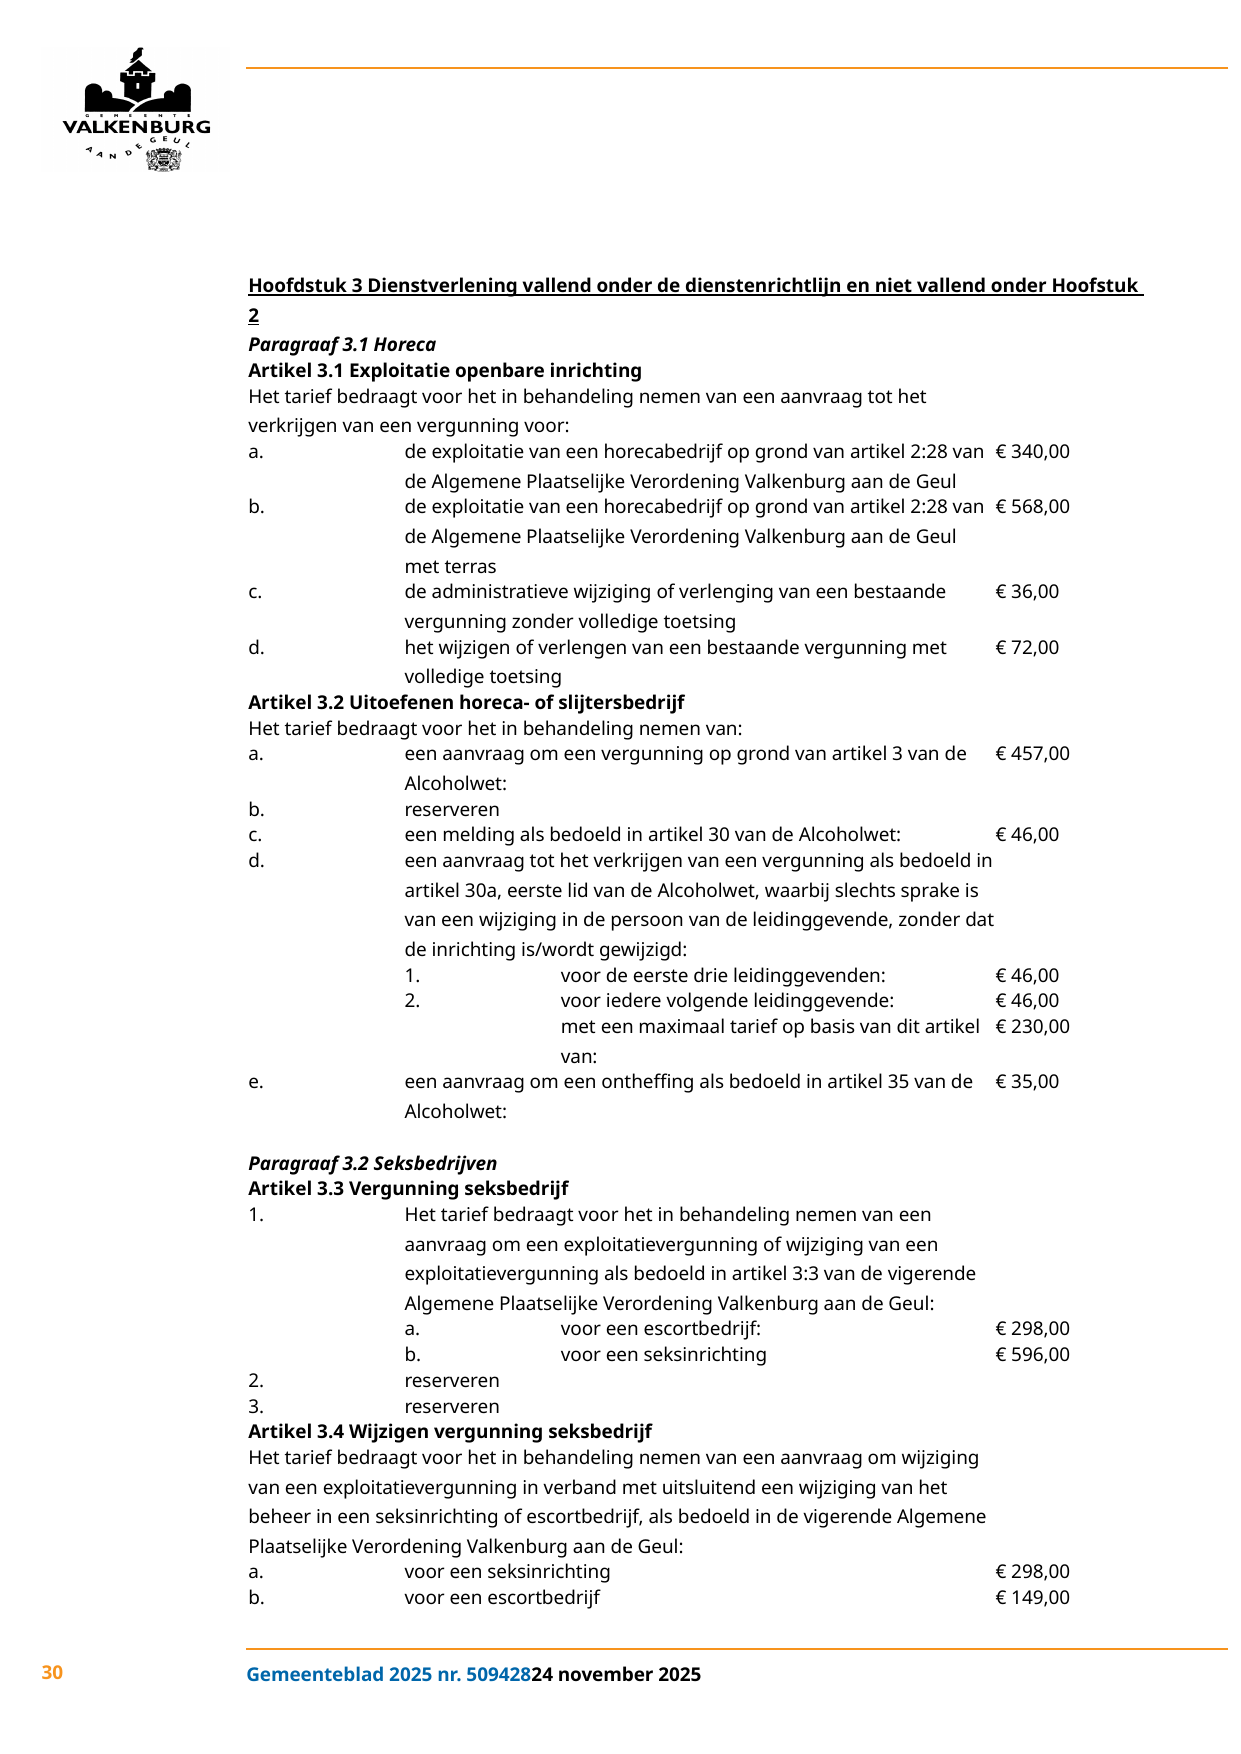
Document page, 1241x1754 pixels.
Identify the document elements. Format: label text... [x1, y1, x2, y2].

table_cell [248, 1013, 404, 1069]
table_cell € 457,00 [995, 741, 1152, 796]
table_cell [995, 1444, 1152, 1559]
table_cell 2. [404, 988, 561, 1013]
table_cell [995, 1393, 1152, 1418]
table_cell Artikel 3.2 Uitoefenen horeca- of slijtersbedrijf [248, 689, 995, 715]
table_cell € 46,00 [995, 962, 1152, 988]
table_cell het wijzigen of verlengen van een bestaande vergunning met volledige toetsing [404, 634, 995, 689]
table_cell voor een seksinrichting [561, 1341, 995, 1367]
table_cell voor een escortbedrijf [404, 1585, 995, 1610]
table_cell reserveren [404, 1393, 995, 1418]
table_cell [995, 796, 1152, 822]
table_cell [995, 357, 1152, 383]
table_cell [404, 1013, 561, 1069]
table_cell [248, 1341, 404, 1367]
table_cell voor de eerste drie leidinggevenden: [561, 962, 995, 988]
table_cell [995, 1150, 1152, 1175]
table_cell c. [248, 579, 404, 634]
table_cell € 46,00 [995, 988, 1152, 1013]
table_cell een aanvraag om een vergunning op grond van artikel 3 van de Alcoholwet: [404, 741, 995, 796]
table_cell een melding als bedoeld in artikel 30 van de Alcoholwet: [404, 822, 995, 847]
table_cell [995, 689, 1152, 715]
table_cell € 72,00 [995, 634, 1152, 689]
table_cell [995, 1175, 1152, 1201]
picture [41, 47, 231, 172]
table_cell de administratieve wijziging of verlenging van een bestaande vergunning zonder volledige toetsing [404, 579, 995, 634]
table_cell Het tarief bedraagt voor het in behandeling nemen van een aanvraag om wijziging van een exploitatievergunning in verband met uitsluitend een wijziging van het beheer in een seksinrichting of escortbedrijf, als bedoeld in de vigerende Algemene Plaatselijke Verordening Valkenburg aan de Geul: [248, 1444, 995, 1559]
table_cell € 568,00 [995, 494, 1152, 578]
table_cell € 149,00 [995, 1585, 1152, 1610]
table_cell a. [248, 741, 404, 796]
table_cell d. [248, 848, 404, 962]
table_cell [995, 1201, 1152, 1316]
table_cell € 36,00 [995, 579, 1152, 634]
table_cell Artikel 3.4 Wijzigen vergunning seksbedrijf [248, 1419, 995, 1444]
table_cell € 596,00 [995, 1341, 1152, 1367]
table_cell Artikel 3.1 Exploitatie openbare inrichting [248, 357, 995, 383]
table_cell een aanvraag tot het verkrijgen van een vergunning als bedoeld in artikel 30a, eerste lid van de Alcoholwet, waarbij slechts sprake is van een wijziging in de persoon van de leidinggevende, zonder dat de inrichting is/wordt gewijzigd: [404, 848, 995, 962]
table_cell [248, 962, 404, 988]
table_cell € 298,00 [995, 1316, 1152, 1341]
table_cell [995, 715, 1152, 741]
table_cell Het tarief bedraagt voor het in behandeling nemen van: [248, 715, 995, 741]
table_cell e. [248, 1069, 404, 1124]
table_cell a. [248, 1559, 404, 1584]
table_cell € 35,00 [995, 1069, 1152, 1124]
table_cell met een maximaal tarief op basis van dit artikel van: [561, 1013, 995, 1069]
table_cell a. [404, 1316, 561, 1341]
text Hoofdstuk 3 Dienstverlening vallend onder de dienstenrichtlijn en niet vallend onder Hoofstuk 2 [248, 272, 1152, 328]
table_cell voor een seksinrichting [404, 1559, 995, 1584]
table_cell [995, 383, 1152, 438]
table_cell [404, 1124, 995, 1150]
table_cell b. [248, 494, 404, 578]
table_cell 1. [404, 962, 561, 988]
table_cell reserveren [404, 796, 995, 822]
table_cell 2. [248, 1367, 404, 1393]
table_cell c. [248, 822, 404, 847]
table_cell € 230,00 [995, 1013, 1152, 1069]
table_cell voor een escortbedrijf: [561, 1316, 995, 1341]
table_cell [995, 1124, 1152, 1150]
table_cell [248, 988, 404, 1013]
table_cell b. [248, 796, 404, 822]
table_cell a. [248, 438, 404, 494]
table_cell [995, 848, 1152, 962]
table_cell € 46,00 [995, 822, 1152, 847]
table_cell [248, 1124, 404, 1150]
table_cell 1. [248, 1201, 404, 1316]
table_cell [995, 1419, 1152, 1444]
table_cell b. [404, 1341, 561, 1367]
table_cell [995, 1367, 1152, 1393]
table_cell Het tarief bedraagt voor het in behandeling nemen van een aanvraag om een exploitatievergunning of wijziging van een exploitatievergunning als bedoeld in artikel 3:3 van de vigerende Algemene Plaatselijke Verordening Valkenburg aan de Geul: [404, 1201, 995, 1316]
table_cell Paragraaf 3.2 Seksbedrijven [248, 1150, 995, 1175]
table_cell voor iedere volgende leidinggevende: [561, 988, 995, 1013]
table_cell reserveren [404, 1367, 995, 1393]
table_cell € 298,00 [995, 1559, 1152, 1584]
table_cell € 340,00 [995, 438, 1152, 494]
table_cell een aanvraag om een ontheffing als bedoeld in artikel 35 van de Alcoholwet: [404, 1069, 995, 1124]
table_header [995, 332, 1152, 357]
table_header Paragraaf 3.1 Horeca [248, 332, 995, 357]
table_cell de exploitatie van een horecabedrijf op grond van artikel 2:28 van de Algemene Plaatselijke Verordening Valkenburg aan de Geul [404, 438, 995, 494]
table_cell de exploitatie van een horecabedrijf op grond van artikel 2:28 van de Algemene Plaatselijke Verordening Valkenburg aan de Geul met terras [404, 494, 995, 578]
table_cell b. [248, 1585, 404, 1610]
table_cell Het tarief bedraagt voor het in behandeling nemen van een aanvraag tot het verkrijgen van een vergunning voor: [248, 383, 995, 438]
table_cell Artikel 3.3 Vergunning seksbedrijf [248, 1175, 995, 1201]
table_cell d. [248, 634, 404, 689]
table_cell [248, 1316, 404, 1341]
table_cell 3. [248, 1393, 404, 1418]
